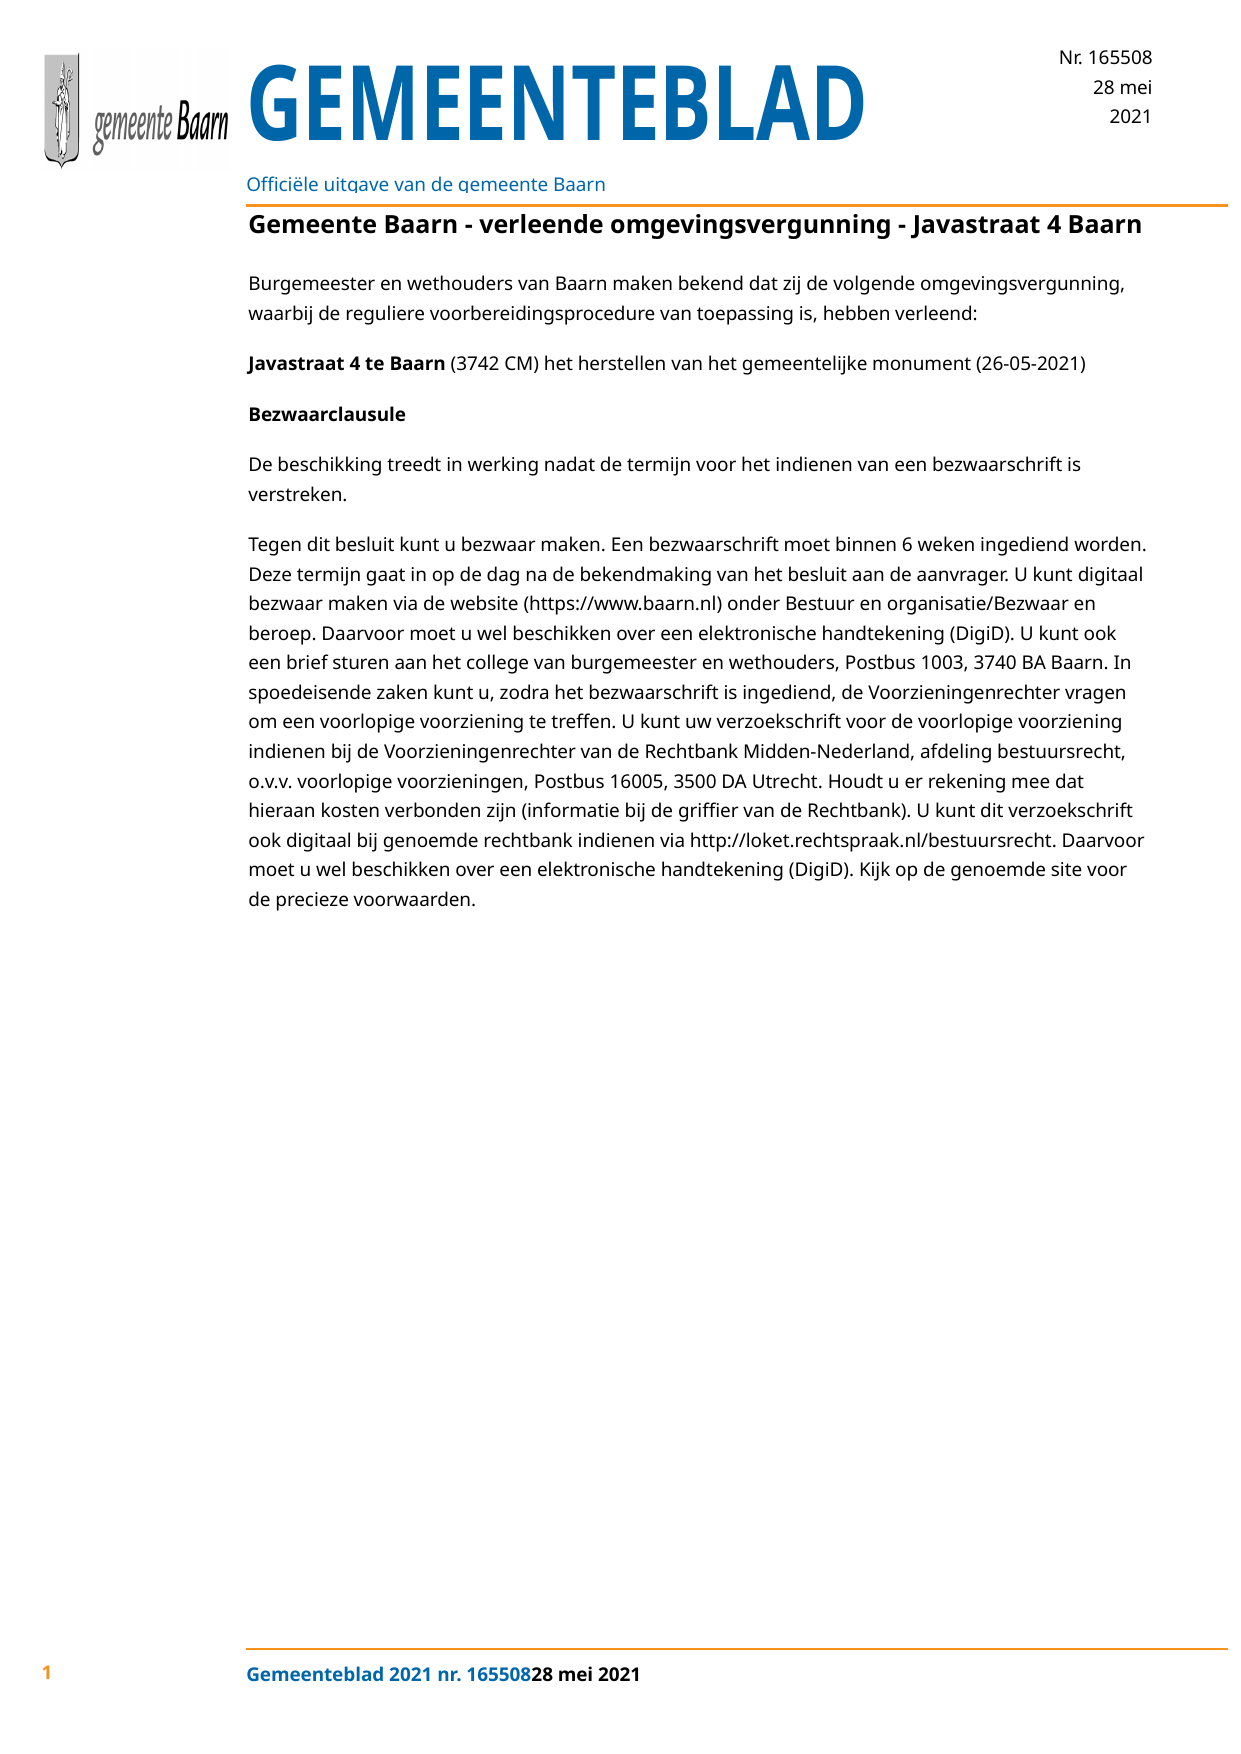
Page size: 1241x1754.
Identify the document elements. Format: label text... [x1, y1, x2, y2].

text Tegen dit besluit kunt u bezwaar maken. Een bezwaarschrift moet binnen 6 weken ingediend worden. Deze termijn gaat in op de dag na de bekendmaking van het besluit aan de aanvrager. U kunt digitaal bezwaar maken via de website (https://www.baarn.nl) onder Bestuur en organisatie/Bezwaar en beroep. Daarvoor moet u wel beschikken over een elektronische handtekening (DigiD). U kunt ook een brief sturen aan het college van burgemeester en wethouders, Postbus 1003, 3740 BA Baarn. In spoedeisende zaken kunt u, zodra het bezwaarschrift is ingediend, de Voorzieningenrechter vragen om een voorlopige voorziening te treffen. U kunt uw verzoekschrift voor de voorlopige voorziening indienen bij de Voorzieningenrechter van de Rechtbank Midden-Nederland, afdeling bestuursrecht, o.v.v. voorlopige voorzieningen, Postbus 16005, 3500 DA Utrecht. Houdt u er rekening mee dat hieraan kosten verbonden zijn (informatie bij de griffier van de Rechtbank). U kunt dit verzoekschrift ook digitaal bij genoemde rechtbank indienen via http://loket.rechtspraak.nl/bestuursrecht. Daarvoor moet u wel beschikken over een elektronische handtekening (DigiD). Kijk op de genoemde site voor de precieze voorwaarden. [248, 531, 1152, 912]
picture [41, 47, 231, 172]
text Burgemeester en wethouders van Baarn maken bekend dat zij de volgende omgevingsvergunning, waarbij de reguliere voorbereidingsprocedure van toepassing is, hebben verleend: [248, 270, 1152, 326]
text Gemeente Baarn - verleende omgevingsvergunning - Javastraat 4 Baarn [248, 207, 1152, 241]
text Bezwaarclausule [248, 401, 1152, 426]
text De beschikking treedt in werking nadat de termijn voor het indienen van een bezwaarschrift is verstreken. [248, 451, 1152, 506]
text Javastraat 4 te Baarn (3742 CM) het herstellen van het gemeentelijke monument (26-05-2021) [248, 350, 1152, 376]
